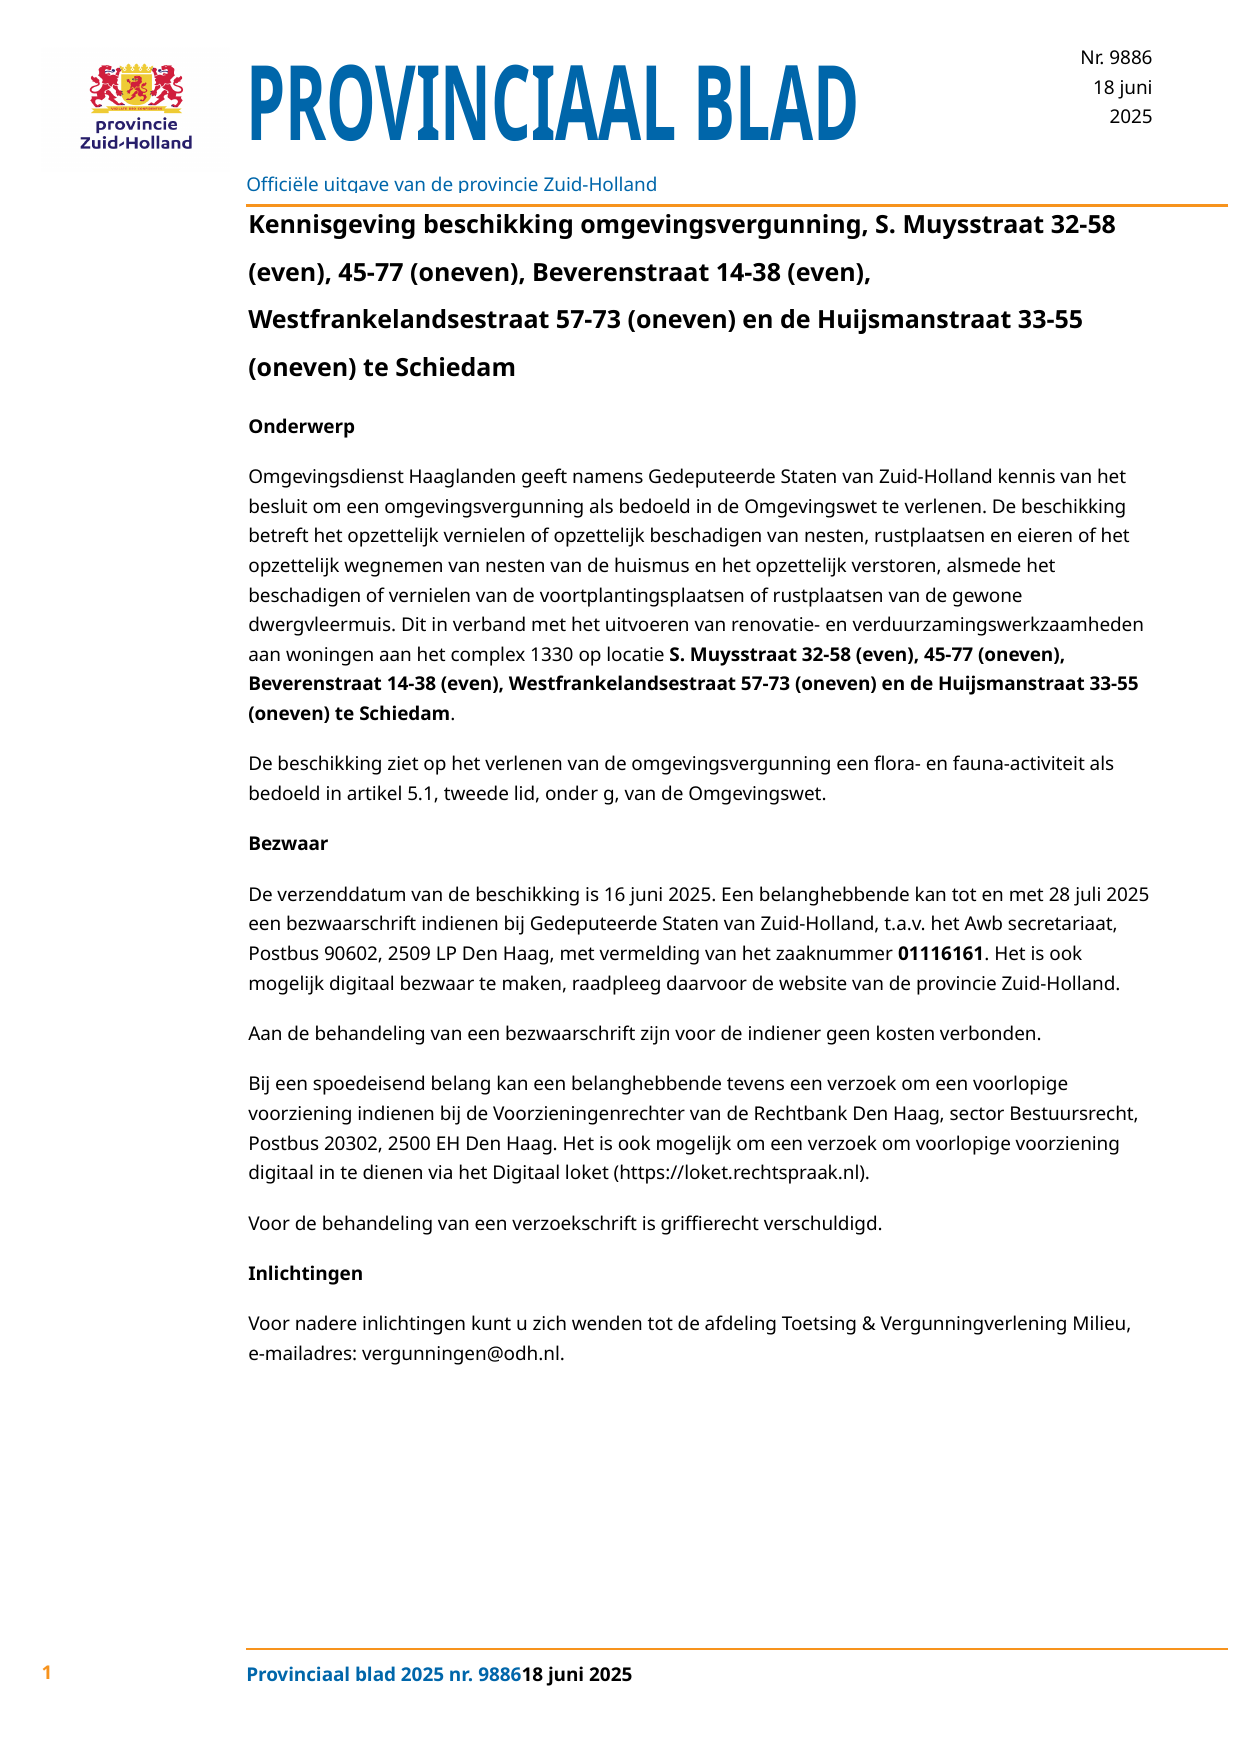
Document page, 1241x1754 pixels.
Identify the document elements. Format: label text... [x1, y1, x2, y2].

text De beschikking ziet op het verlenen van de omgevingsvergunning een flora- en fauna-activiteit als bedoeld in artikel 5.1, tweede lid, onder g, van de Omgevingswet. [248, 751, 1152, 806]
text Inlichtingen [248, 1260, 1152, 1286]
text Voor nadere inlichtingen kunt u zich wenden tot de afdeling Toetsing & Vergunningverlening Milieu, e-mailadres: vergunningen@odh.nl. [248, 1311, 1152, 1366]
text Aan de behandeling van een bezwaarschrift zijn voor de indiener geen kosten verbonden. [248, 1020, 1152, 1046]
text Voor de behandeling van een verzoekschrift is griffierecht verschuldigd. [248, 1210, 1152, 1236]
text Omgevingsdienst Haaglanden geeft namens Gedeputeerde Staten van Zuid-Holland kennis van het besluit om een omgevingsvergunning als bedoeld in de Omgevingswet te verlenen. De beschikking betreft het opzettelijk vernielen of opzettelijk beschadigen van nesten, rustplaatsen en eieren of het opzettelijk wegnemen van nesten van de huismus en het opzettelijk verstoren, alsmede het beschadigen of vernielen van de voortplantingsplaatsen of rustplaatsen van de gewone dwergvleermuis. Dit in verband met het uitvoeren van renovatie- en verduurzamingswerkzaamheden aan woningen aan het complex 1330 op locatie S. Muysstraat 32-58 (even), 45-77 (oneven), Beverenstraat 14-38 (even), Westfrankelandsestraat 57-73 (oneven) en de Huijsmanstraat 33-55 (oneven) te Schiedam. [248, 463, 1152, 726]
text Bezwaar [248, 831, 1152, 856]
picture [41, 47, 231, 172]
text Bij een spoedeisend belang kan een belanghebbende tevens een verzoek om een voorlopige voorziening indienen bij de Voorzieningenrechter van de Rechtbank Den Haag, sector Bestuursrecht, Postbus 20302, 2500 EH Den Haag. Het is ook mogelijk om een verzoek om voorlopige voorziening digitaal in te dienen via het Digitaal loket (https://loket.rechtspraak.nl). [248, 1071, 1152, 1185]
text Onderwerp [248, 413, 1152, 439]
text De verzenddatum van de beschikking is 16 juni 2025. Een belanghebbende kan tot en met 28 juli 2025 een bezwaarschrift indienen bij Gedeputeerde Staten van Zuid-Holland, t.a.v. het Awb secretariaat, Postbus 90602, 2509 LP Den Haag, met vermelding van het zaaknummer 01116161. Het is ook mogelijk digitaal bezwaar te maken, raadpleeg daarvoor de website van de provincie Zuid-Holland. [248, 881, 1152, 996]
text Kennisgeving beschikking omgevingsvergunning, S. Muysstraat 32-58 (even), 45-77 (oneven), Beverenstraat 14-38 (even), Westfrankelandsestraat 57-73 (oneven) en de Huijsmanstraat 33-55 (oneven) te Schiedam [248, 207, 1152, 384]
